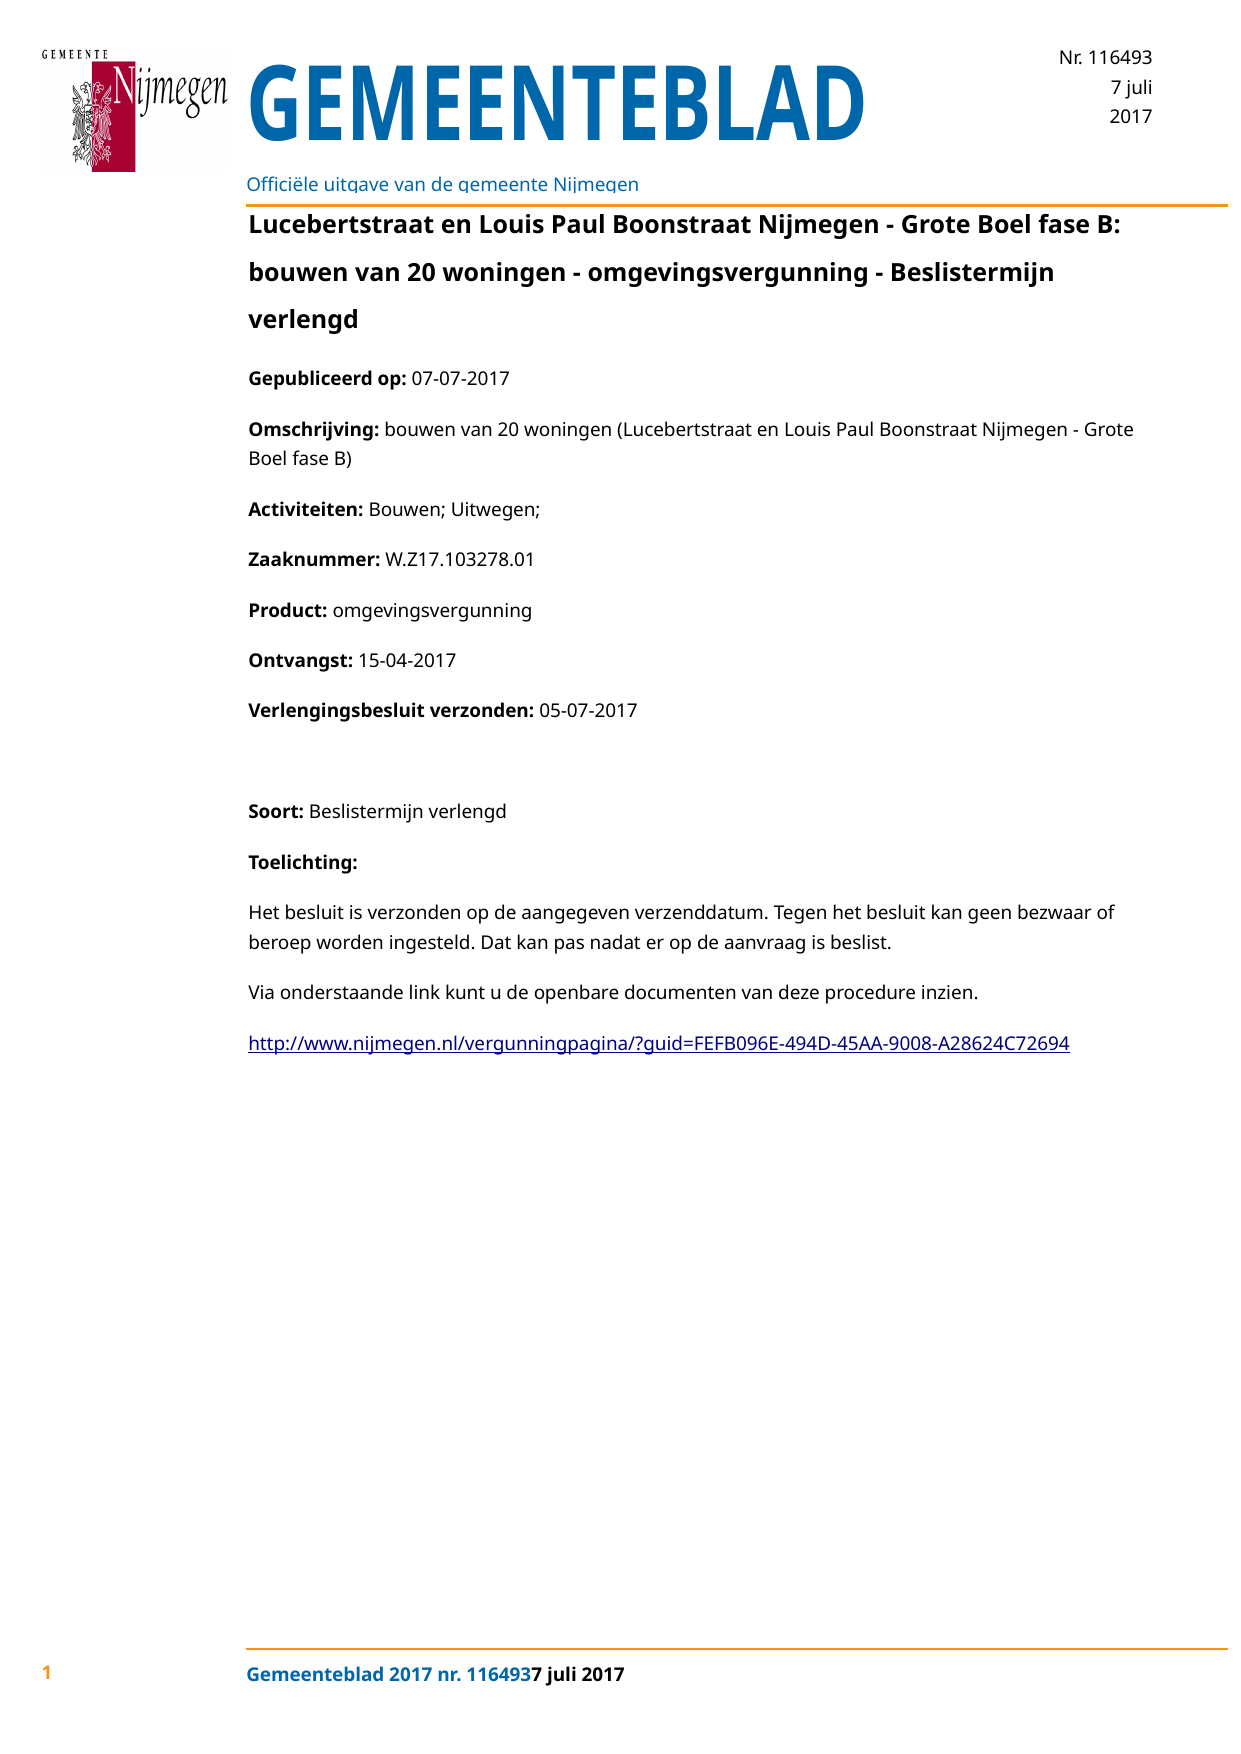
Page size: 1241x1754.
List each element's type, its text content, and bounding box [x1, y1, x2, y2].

text http://www.nijmegen.nl/vergunningpagina/?guid=FEFB096E-494D-45AA-9008-A28624C72694 [248, 1030, 1152, 1055]
text Zaaknummer: W.Z17.103278.01 [248, 546, 1152, 572]
text Activiteiten: Bouwen; Uitwegen; [248, 496, 1152, 522]
text Het besluit is verzonden op de aangegeven verzenddatum. Tegen het besluit kan geen bezwaar of beroep worden ingesteld. Dat kan pas nadat er op de aanvraag is beslist. [248, 899, 1152, 954]
text Via onderstaande link kunt u de openbare documenten van deze procedure inzien. [248, 979, 1152, 1005]
text Product: omgevingsvergunning [248, 597, 1152, 622]
text Ontvangst: 15-04-2017 [248, 647, 1152, 673]
text Lucebertstraat en Louis Paul Boonstraat Nijmegen - Grote Boel fase B: bouwen van 20 woningen - omgevingsvergunning - Beslistermijn verlengd [248, 207, 1152, 336]
picture [41, 47, 231, 172]
text Soort: Beslistermijn verlengd [248, 798, 1152, 824]
text Omschrijving: bouwen van 20 woningen (Lucebertstraat en Louis Paul Boonstraat Nijmegen - Grote Boel fase B) [248, 416, 1152, 471]
text Gepubliceerd op: 07-07-2017 [248, 366, 1152, 391]
text Verlengingsbesluit verzonden: 05-07-2017 [248, 698, 1152, 723]
text Toelichting: [248, 849, 1152, 874]
